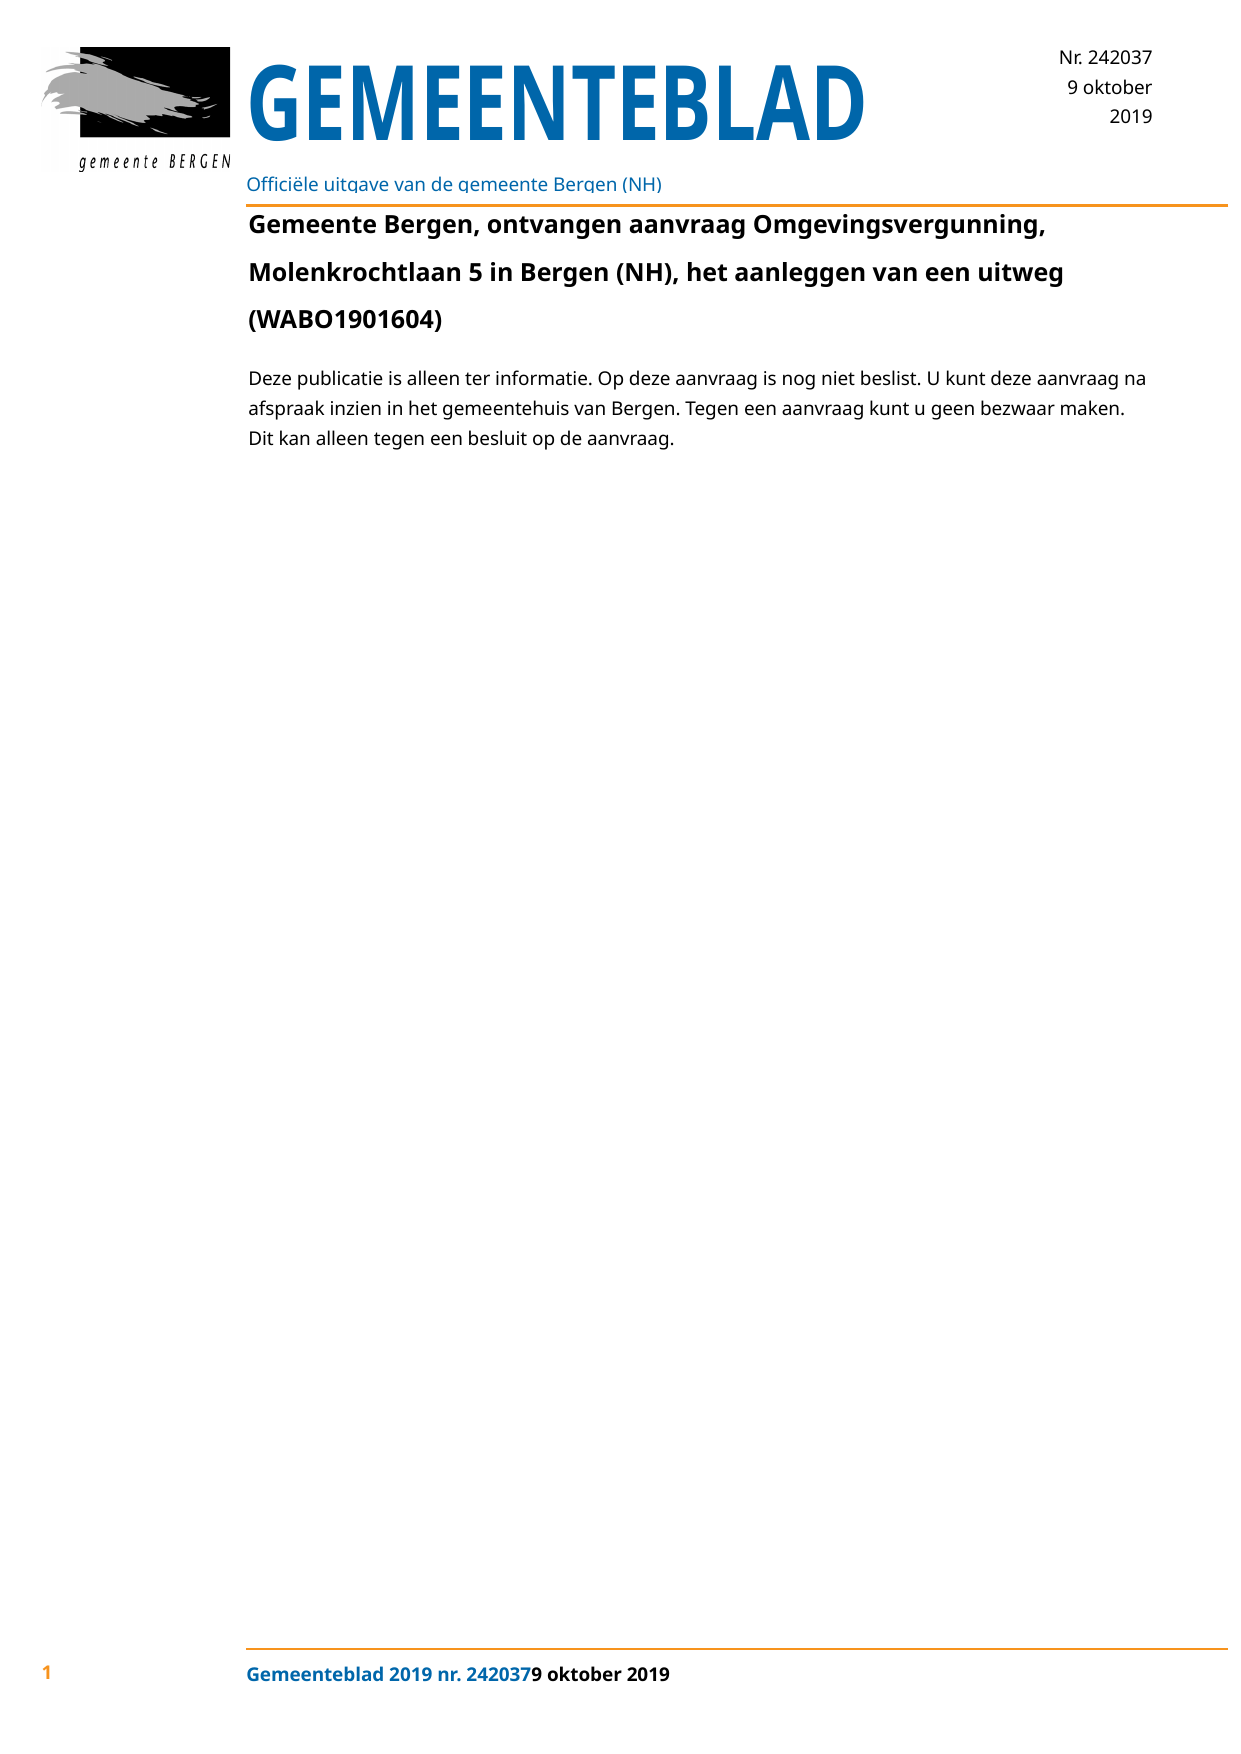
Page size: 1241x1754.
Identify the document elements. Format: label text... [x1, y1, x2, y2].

text Deze publicatie is alleen ter informatie. Op deze aanvraag is nog niet beslist. U kunt deze aanvraag na afspraak inzien in het gemeentehuis van Bergen. Tegen een aanvraag kunt u geen bezwaar maken. Dit kan alleen tegen een besluit op de aanvraag. [248, 366, 1152, 450]
picture [41, 47, 231, 172]
text Gemeente Bergen, ontvangen aanvraag Omgevingsvergunning, Molenkrochtlaan 5 in Bergen (NH), het aanleggen van een uitweg (WABO1901604) [248, 207, 1152, 336]
